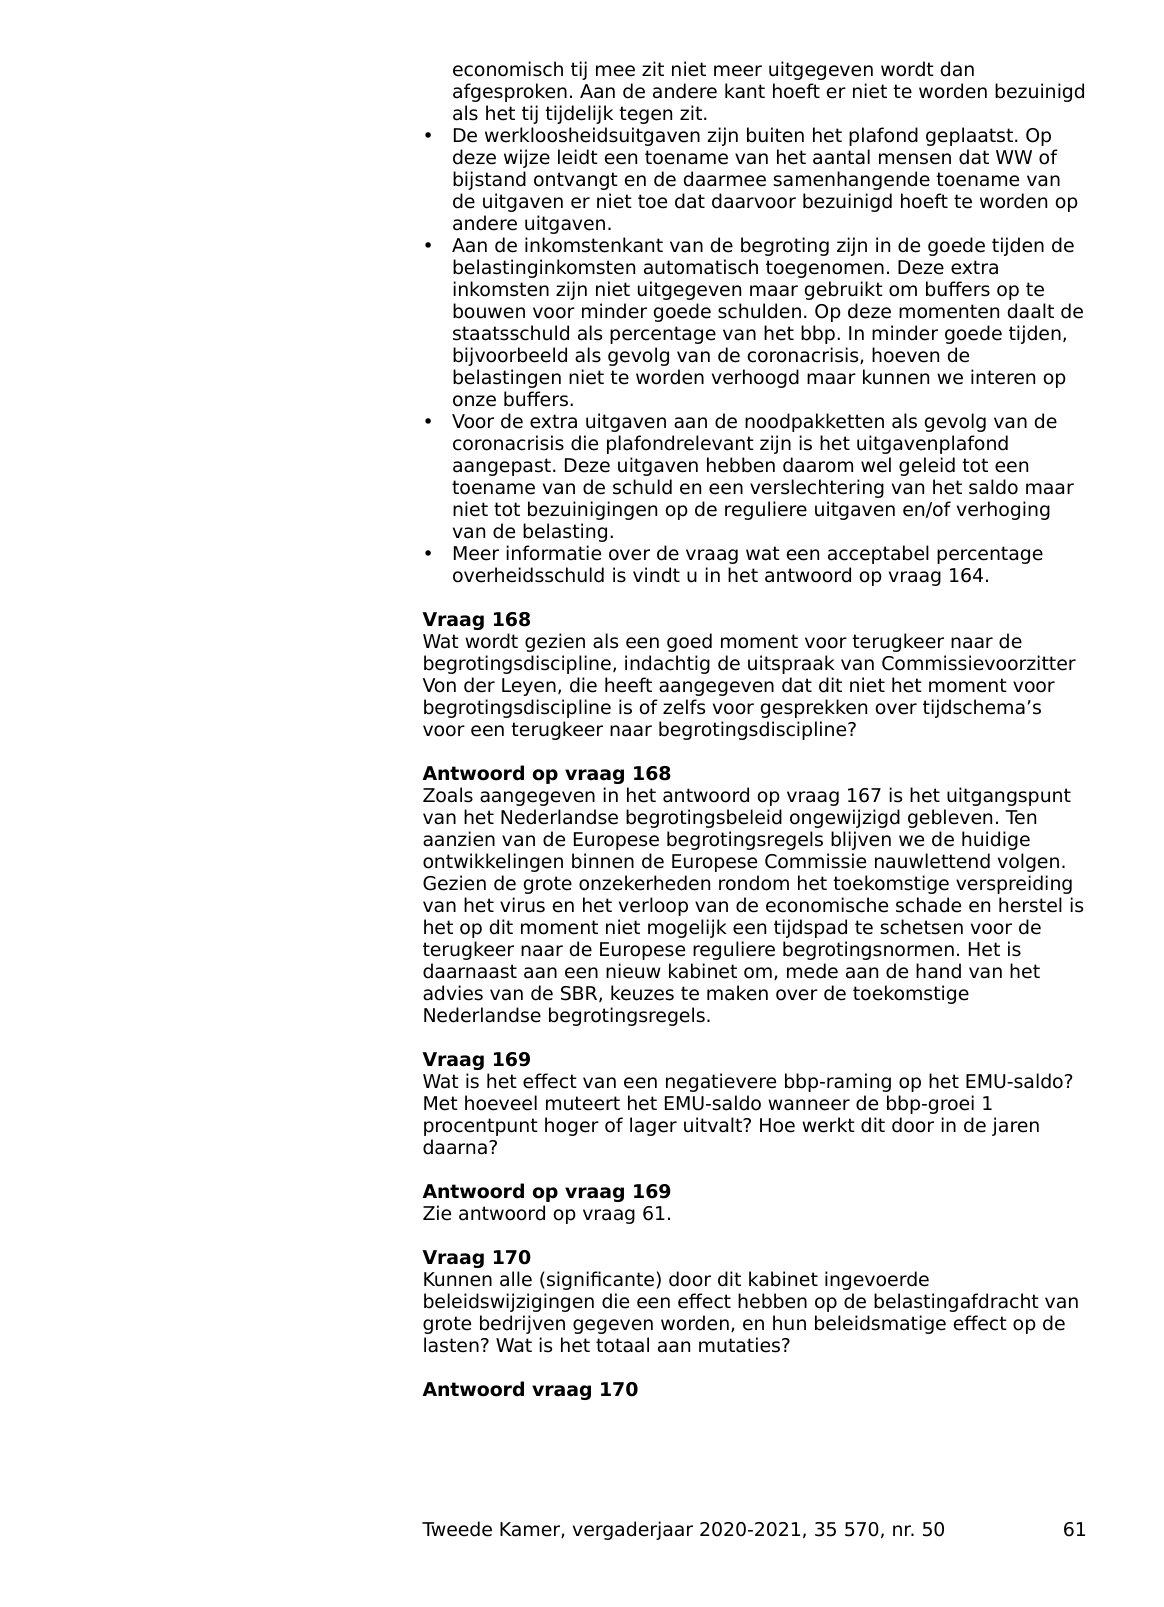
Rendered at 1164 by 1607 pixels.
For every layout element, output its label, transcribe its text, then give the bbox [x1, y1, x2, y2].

text Antwoord op vraag 168 [422, 763, 1087, 785]
text Zie antwoord op vraag 61. [422, 1203, 1087, 1225]
text Wat wordt gezien als een goed moment voor terugkeer naar de begrotingsdiscipline, indachtig de uitspraak van Commissievoorzitter Von der Leyen, die heeft aangegeven dat dit niet het moment voor begrotingsdiscipline is of zelfs voor gesprekken over tijdschema’s voor een terugkeer naar begrotingsdiscipline? [422, 631, 1087, 741]
text Kunnen alle (significante) door dit kabinet ingevoerde beleidswijzigingen die een effect hebben op de belastingafdracht van grote bedrijven gegeven worden, en hun beleidsmatige effect op de lasten? Wat is het totaal aan mutaties? [422, 1269, 1087, 1357]
text Vraag 168 [422, 609, 1087, 631]
text Antwoord op vraag 169 [422, 1181, 1087, 1203]
text • Meer informatie over de vraag wat een acceptabel percentage overheidsschuld is vindt u in het antwoord op vraag 164. [422, 543, 1087, 587]
text Vraag 169 [422, 1049, 1087, 1071]
text Antwoord vraag 170 [422, 1379, 1087, 1401]
text Vraag 170 [422, 1247, 1087, 1269]
text Wat is het effect van een negatievere bbp-raming op het EMU-saldo? Met hoeveel muteert het EMU-saldo wanneer de bbp-groei 1 procentpunt hoger of lager uitvalt? Hoe werkt dit door in de jaren daarna? [422, 1071, 1087, 1159]
text • Aan de inkomstenkant van de begroting zijn in de goede tijden de belastinginkomsten automatisch toegenomen. Deze extra inkomsten zijn niet uitgegeven maar gebruikt om buffers op te bouwen voor minder goede schulden. Op deze momenten daalt de staatsschuld als percentage van het bbp. In minder goede tijden, bijvoorbeeld als gevolg van de coronacrisis, hoeven de belastingen niet te worden verhoogd maar kunnen we interen op onze buffers. [422, 235, 1087, 411]
text • De werkloosheidsuitgaven zijn buiten het plafond geplaatst. Op deze wijze leidt een toename van het aantal mensen dat WW of bijstand ontvangt en de daarmee samenhangende toename van de uitgaven er niet toe dat daarvoor bezuinigd hoeft te worden op andere uitgaven. [422, 125, 1087, 235]
text economisch tij mee zit niet meer uitgegeven wordt dan afgesproken. Aan de andere kant hoeft er niet te worden bezuinigd als het tij tijdelijk tegen zit. [422, 59, 1087, 125]
text • Voor de extra uitgaven aan de noodpakketten als gevolg van de coronacrisis die plafondrelevant zijn is het uitgavenplafond aangepast. Deze uitgaven hebben daarom wel geleid tot een toename van de schuld en een verslechtering van het saldo maar niet tot bezuinigingen op de reguliere uitgaven en/of verhoging van de belasting. [422, 411, 1087, 543]
text Zoals aangegeven in het antwoord op vraag 167 is het uitgangspunt van het Nederlandse begrotingsbeleid ongewijzigd gebleven. Ten aanzien van de Europese begrotingsregels blijven we de huidige ontwikkelingen binnen de Europese Commissie nauwlettend volgen. Gezien de grote onzekerheden rondom het toekomstige verspreiding van het virus en het verloop van de economische schade en herstel is het op dit moment niet mogelijk een tijdspad te schetsen voor de terugkeer naar de Europese reguliere begrotingsnormen. Het is daarnaast aan een nieuw kabinet om, mede aan de hand van het advies van de SBR, keuzes te maken over de toekomstige Nederlandse begrotingsregels. [422, 785, 1087, 1027]
